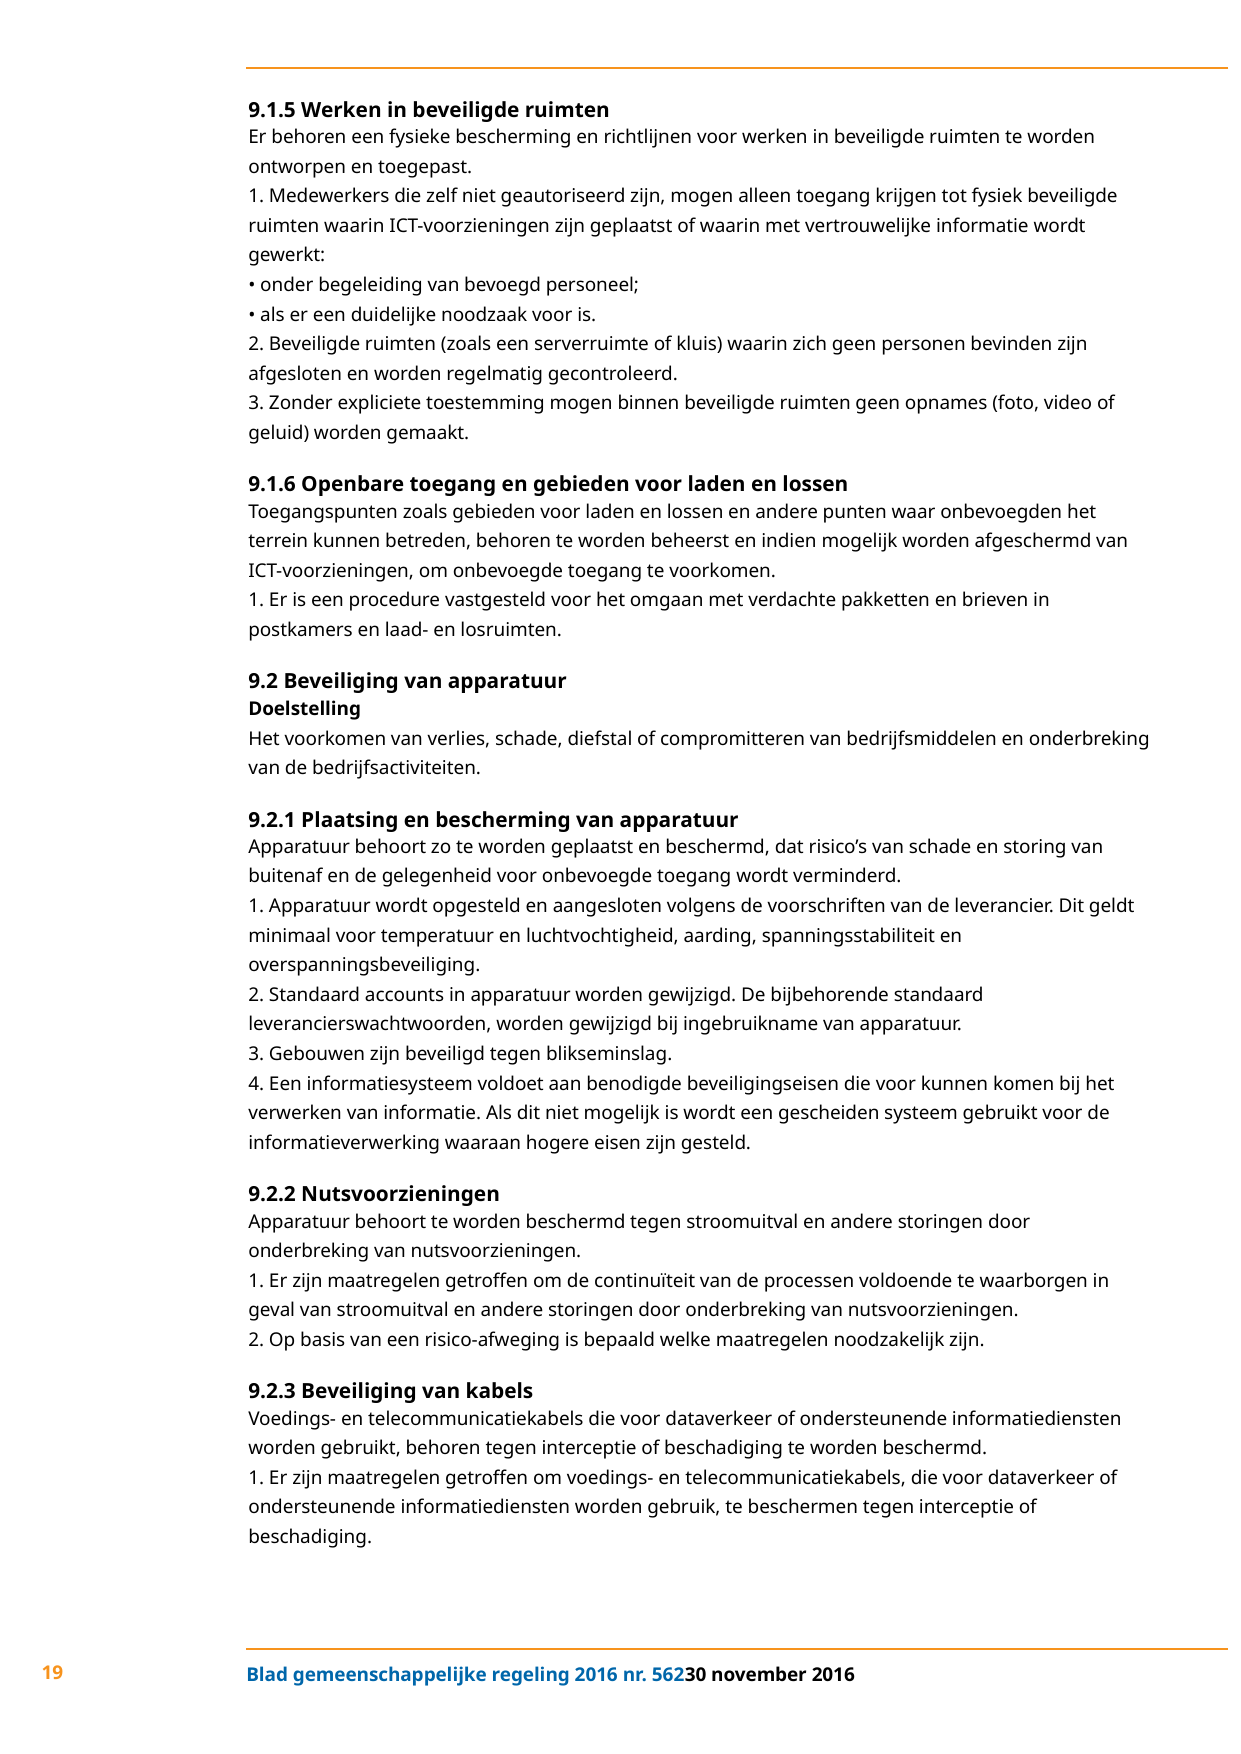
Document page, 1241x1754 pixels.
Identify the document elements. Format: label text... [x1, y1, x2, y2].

text Toegangspunten zoals gebieden voor laden en lossen en andere punten waar onbevoegden het terrein kunnen betreden, behoren te worden beheerst en indien mogelijk worden afgeschermd van ICT-voorzieningen, om onbevoegde toegang te voorkomen. [248, 498, 1152, 583]
text 1. Er is een procedure vastgesteld voor het omgaan met verdachte pakketten en brieven in postkamers en laad- en losruimten. [248, 587, 1152, 642]
text 1. Er zijn maatregelen getroffen om de continuïteit van de processen voldoende te waarborgen in geval van stroomuitval en andere storingen door onderbreking van nutsvoorzieningen. [248, 1267, 1152, 1322]
text 9.2.3 Beveiliging van kabels [248, 1377, 1152, 1405]
text 9.1.5 Werken in beveiligde ruimten [248, 95, 1152, 123]
text 9.1.6 Openbare toegang en gebieden voor laden en lossen [248, 469, 1152, 498]
text 9.2.2 Nutsvoorzieningen [248, 1179, 1152, 1208]
text Er behoren een fysieke bescherming en richtlijnen voor werken in beveiligde ruimten te worden ontworpen en toegepast. [248, 123, 1152, 178]
text 4. Een informatiesysteem voldoet aan benodigde beveiligingseisen die voor kunnen komen bij het verwerken van informatie. Als dit niet mogelijk is wordt een gescheiden systeem gebruikt voor de informatieverwerking waaraan hogere eisen zijn gesteld. [248, 1070, 1152, 1155]
text 3. Zonder expliciete toestemming mogen binnen beveiligde ruimten geen opnames (foto, video of geluid) worden gemaakt. [248, 389, 1152, 445]
text 9.2 Beveiliging van apparatuur [248, 667, 1152, 695]
text 1. Apparatuur wordt opgesteld en aangesloten volgens de voorschriften van de leverancier. Dit geldt minimaal voor temperatuur en luchtvochtigheid, aarding, spanningsstabiliteit en overspanningsbeveiliging. [248, 892, 1152, 977]
text 2. Standaard accounts in apparatuur worden gewijzigd. De bijbehorende standaard leverancierswachtwoorden, worden gewijzigd bij ingebruikname van apparatuur. [248, 981, 1152, 1036]
text • als er een duidelijke noodzaak voor is. [248, 301, 1152, 326]
text 1. Medewerkers die zelf niet geautoriseerd zijn, mogen alleen toegang krijgen tot fysiek beveiligde ruimten waarin ICT-voorzieningen zijn geplaatst of waarin met vertrouwelijke informatie wordt gewerkt: [248, 182, 1152, 267]
text 1. Er zijn maatregelen getroffen om voedings- en telecommunicatiekabels, die voor dataverkeer of ondersteunende informatiediensten worden gebruik, te beschermen tegen interceptie of beschadiging. [248, 1464, 1152, 1549]
text Het voorkomen van verlies, schade, diefstal of compromitteren van bedrijfsmiddelen en onderbreking van de bedrijfsactiviteiten. [248, 725, 1152, 780]
text 2. Beveiligde ruimten (zoals een serverruimte of kluis) waarin zich geen personen bevinden zijn afgesloten en worden regelmatig gecontroleerd. [248, 330, 1152, 386]
picture [41, 47, 231, 172]
text Apparatuur behoort te worden beschermd tegen stroomuitval en andere storingen door onderbreking van nutsvoorzieningen. [248, 1208, 1152, 1263]
text Voedings- en telecommunicatiekabels die voor dataverkeer of ondersteunende informatiediensten worden gebruikt, behoren tegen interceptie of beschadiging te worden beschermd. [248, 1405, 1152, 1460]
text 2. Op basis van een risico-afweging is bepaald welke maatregelen noodzakelijk zijn. [248, 1326, 1152, 1352]
text Doelstelling [248, 695, 1152, 721]
text Apparatuur behoort zo te worden geplaatst en beschermd, dat risico’s van schade en storing van buitenaf en de gelegenheid voor onbevoegde toegang wordt verminderd. [248, 833, 1152, 888]
text 9.2.1 Plaatsing en bescherming van apparatuur [248, 805, 1152, 833]
text 3. Gebouwen zijn beveiligd tegen blikseminslag. [248, 1040, 1152, 1066]
text • onder begeleiding van bevoegd personeel; [248, 271, 1152, 297]
